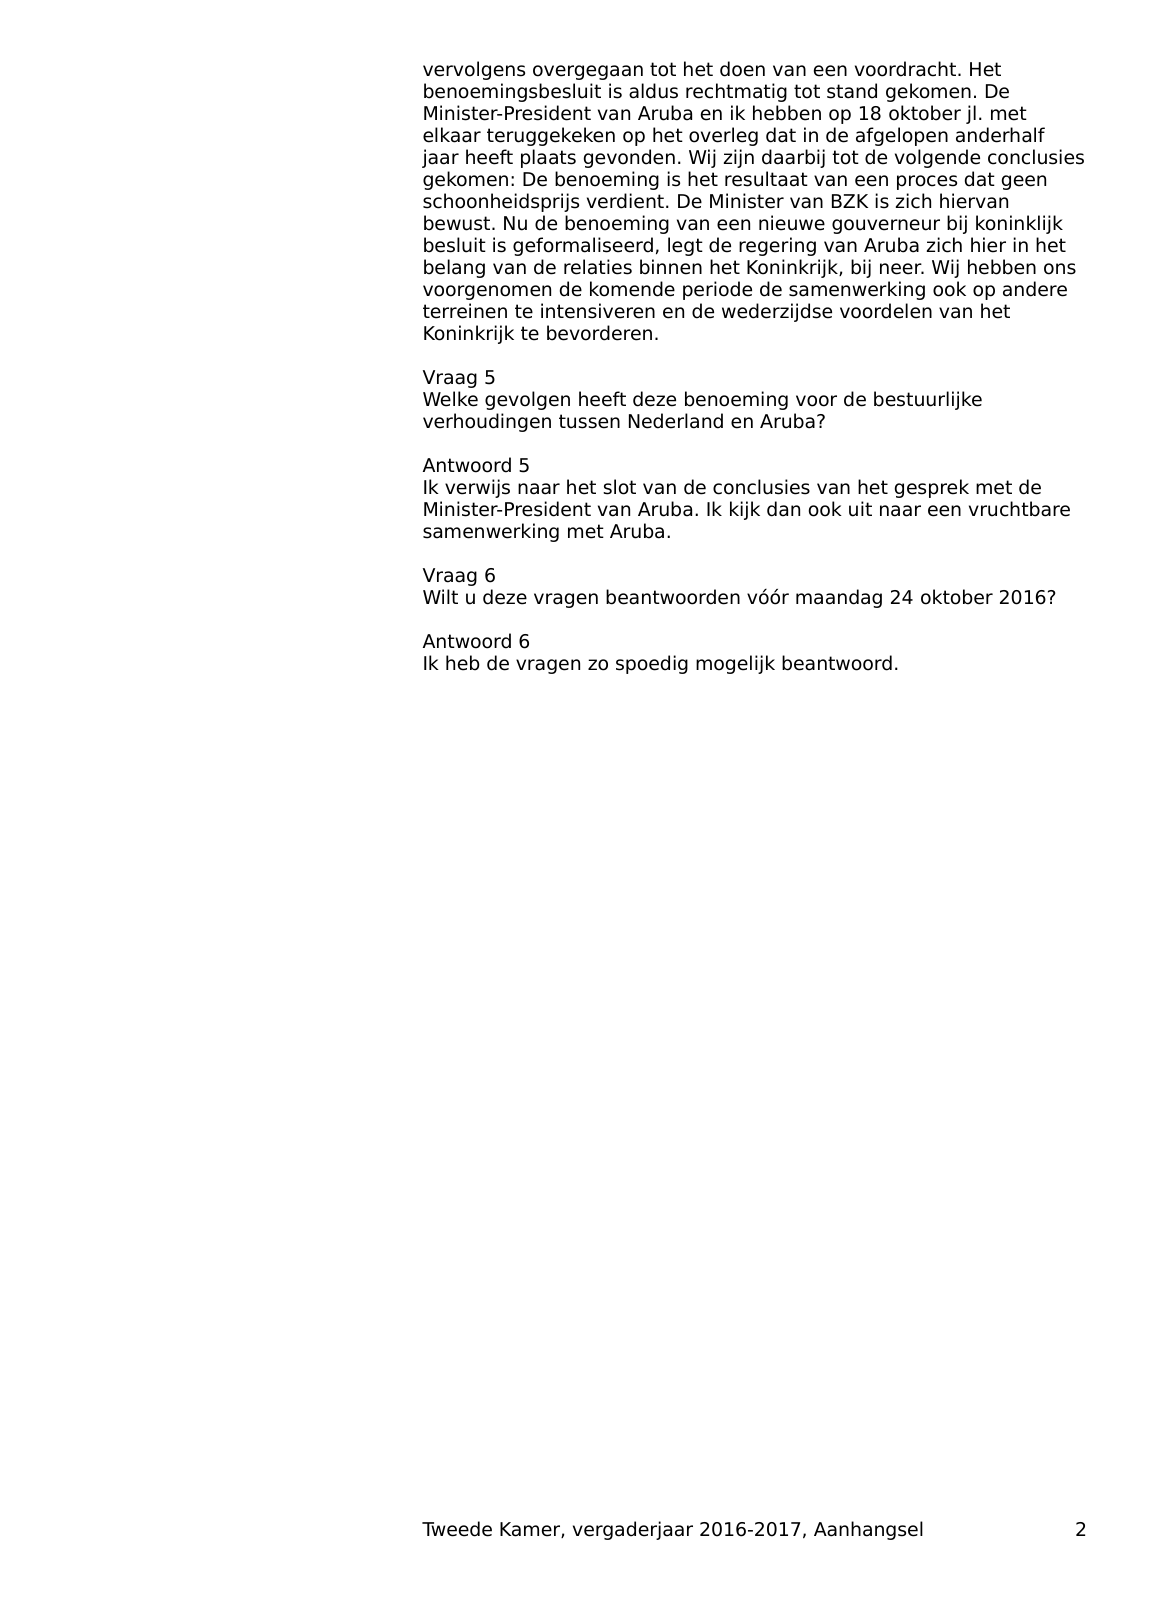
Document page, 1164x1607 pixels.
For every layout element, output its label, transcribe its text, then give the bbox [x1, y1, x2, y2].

text Ik verwijs naar het slot van de conclusies van het gesprek met de Minister-President van Aruba. Ik kijk dan ook uit naar een vruchtbare samenwerking met Aruba. [422, 477, 1087, 543]
text vervolgens overgegaan tot het doen van een voordracht. Het benoemingsbesluit is aldus rechtmatig tot stand gekomen. De Minister-President van Aruba en ik hebben op 18 oktober jl. met elkaar teruggekeken op het overleg dat in de afgelopen anderhalf jaar heeft plaats gevonden. Wij zijn daarbij tot de volgende conclusies gekomen: De benoeming is het resultaat van een proces dat geen schoonheidsprijs verdient. De Minister van BZK is zich hiervan bewust. Nu de benoeming van een nieuwe gouverneur bij koninklijk besluit is geformaliseerd, legt de regering van Aruba zich hier in het belang van de relaties binnen het Koninkrijk, bij neer. Wij hebben ons voorgenomen de komende periode de samenwerking ook op andere terreinen te intensiveren en de wederzijdse voordelen van het Koninkrijk te bevorderen. [422, 59, 1087, 345]
text Vraag 5 [422, 367, 1087, 389]
text Vraag 6 [422, 565, 1087, 587]
text Welke gevolgen heeft deze benoeming voor de bestuurlijke verhoudingen tussen Nederland en Aruba? [422, 389, 1087, 433]
text Antwoord 6 [422, 631, 1087, 653]
text Antwoord 5 [422, 455, 1087, 477]
text Ik heb de vragen zo spoedig mogelijk beantwoord. [422, 653, 1087, 675]
text Wilt u deze vragen beantwoorden vóór maandag 24 oktober 2016? [422, 587, 1087, 609]
